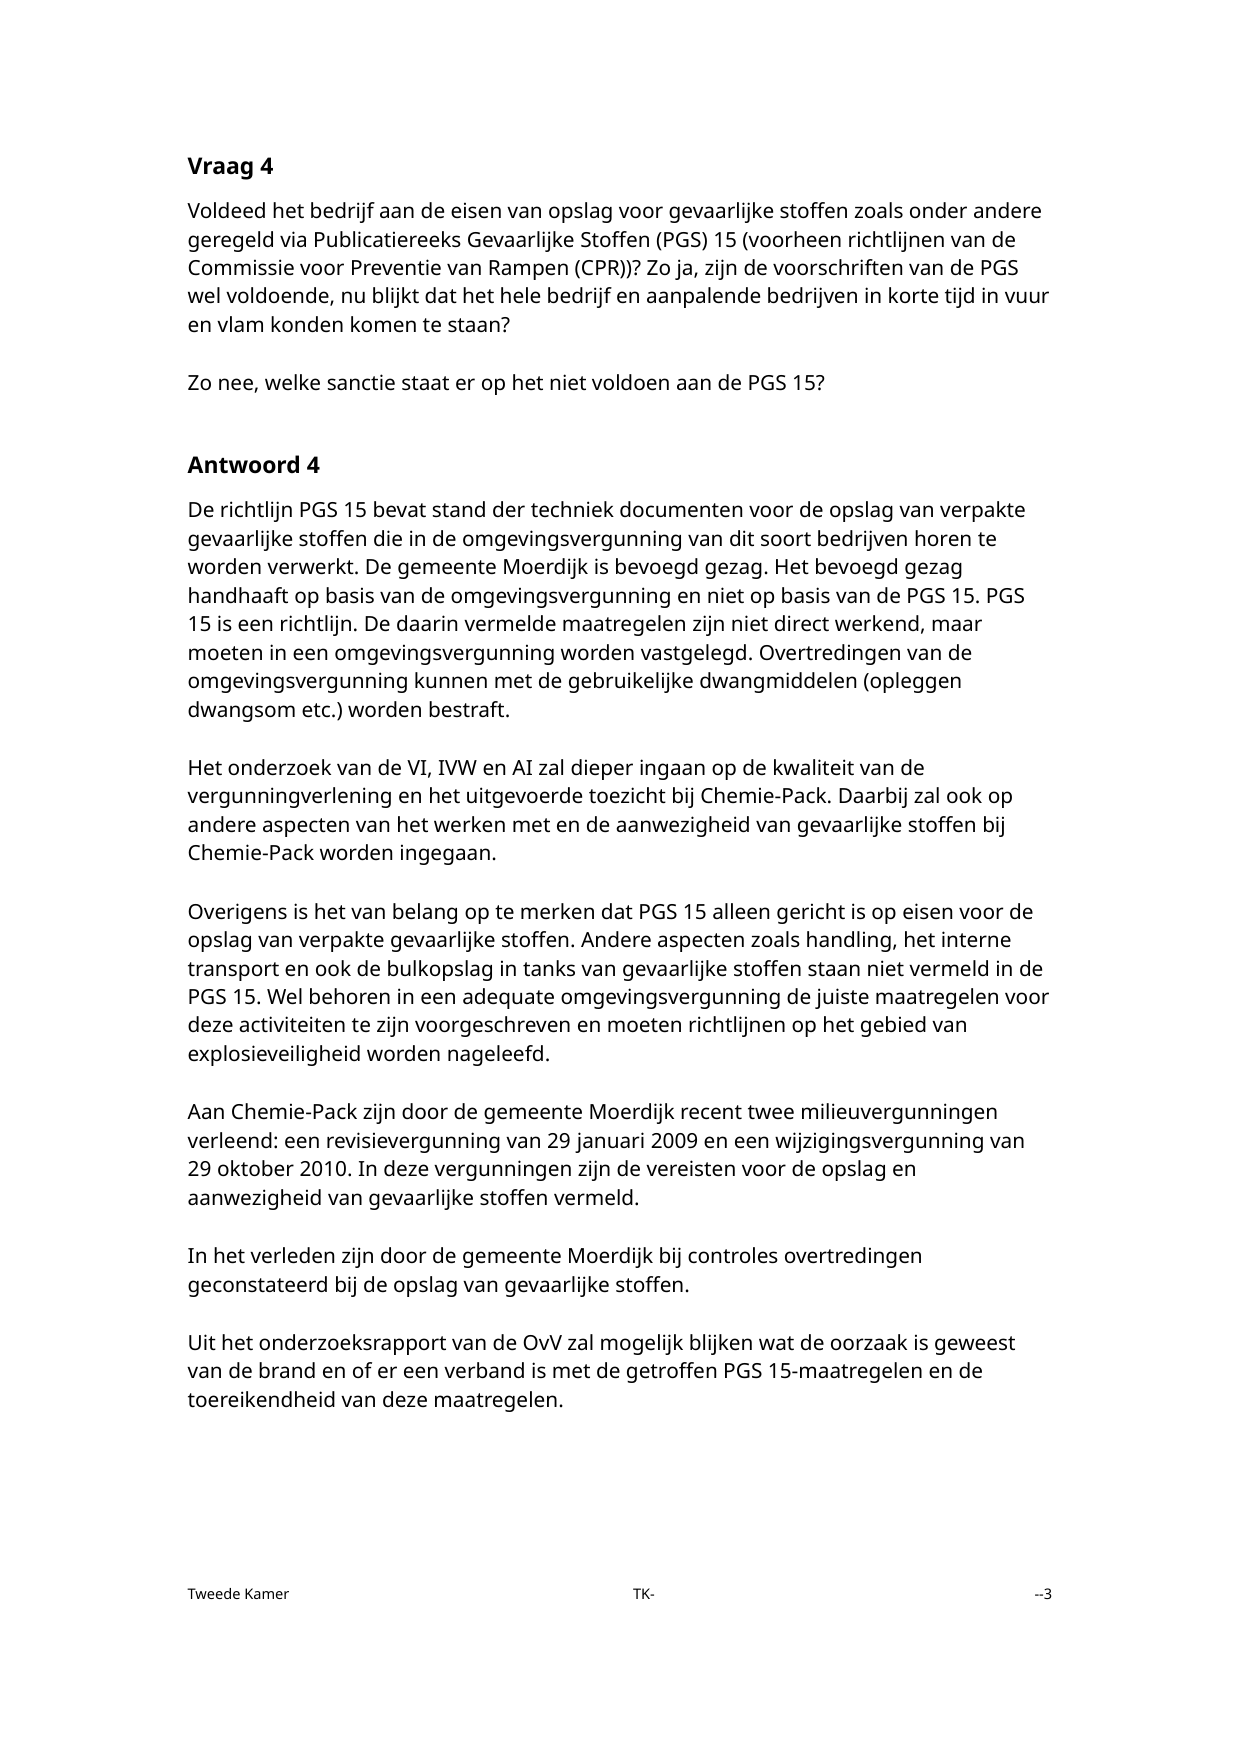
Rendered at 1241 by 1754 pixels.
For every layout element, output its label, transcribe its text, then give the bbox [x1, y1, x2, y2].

subtitle Antwoord 4 [187, 449, 1053, 481]
text Uit het onderzoeksrapport van de OvV zal mogelijk blijken wat de oorzaak is geweest van de brand en of er een verband is met de getroffen PGS 15-maatregelen en de toereikendheid van deze maatregelen. [187, 1328, 1053, 1413]
text Overigens is het van belang op te merken dat PGS 15 alleen gericht is op eisen voor de opslag van verpakte gevaarlijke stoffen. Andere aspecten zoals handling, het interne transport en ook de bulkopslag in tanks van gevaarlijke stoffen staan niet vermeld in de PGS 15. Wel behoren in een adequate omgevingsvergunning de juiste maatregelen voor deze activiteiten te zijn voorgeschreven en moeten richtlijnen op het gebied van explosieveiligheid worden nageleefd. [187, 897, 1053, 1067]
text Zo nee, welke sanctie staat er op het niet voldoen aan de PGS 15? [187, 368, 1053, 397]
text In het verleden zijn door de gemeente Moerdijk bij controles overtredingen geconstateerd bij de opslag van gevaarlijke stoffen. [187, 1241, 1053, 1298]
text Het onderzoek van de VI, IVW en AI zal dieper ingaan op de kwaliteit van de vergunningverlening en het uitgevoerde toezicht bij Chemie-Pack. Daarbij zal ook op andere aspecten van het werken met en de aanwezigheid van gevaarlijke stoffen bij Chemie-Pack worden ingegaan. [187, 753, 1053, 867]
text Voldeed het bedrijf aan de eisen van opslag voor gevaarlijke stoffen zoals onder andere geregeld via Publicatiereeks Gevaarlijke Stoffen (PGS) 15 (voorheen richtlijnen van de Commissie voor Preventie van Rampen (CPR))? Zo ja, zijn de voorschriften van de PGS wel voldoende, nu blijkt dat het hele bedrijf en aanpalende bedrijven in korte tijd in vuur en vlam konden komen te staan? [187, 196, 1053, 338]
text De richtlijn PGS 15 bevat stand der techniek documenten voor de opslag van verpakte gevaarlijke stoffen die in de omgevingsvergunning van dit soort bedrijven horen te worden verwerkt. De gemeente Moerdijk is bevoegd gezag. Het bevoegd gezag handhaaft op basis van de omgevingsvergunning en niet op basis van de PGS 15. PGS 15 is een richtlijn. De daarin vermelde maatregelen zijn niet direct werkend, maar moeten in een omgevingsvergunning worden vastgelegd. Overtredingen van de omgevingsvergunning kunnen met de gebruikelijke dwangmiddelen (opleggen dwangsom etc.) worden bestraft. [187, 496, 1053, 723]
subtitle Vraag 4 [187, 150, 1053, 181]
text Aan Chemie-Pack zijn door de gemeente Moerdijk recent twee milieuvergunningen verleend: een revisievergunning van 29 januari 2009 en een wijzigingsvergunning van 29 oktober 2010. In deze vergunningen zijn de vereisten voor de opslag en aanwezigheid van gevaarlijke stoffen vermeld. [187, 1097, 1053, 1211]
